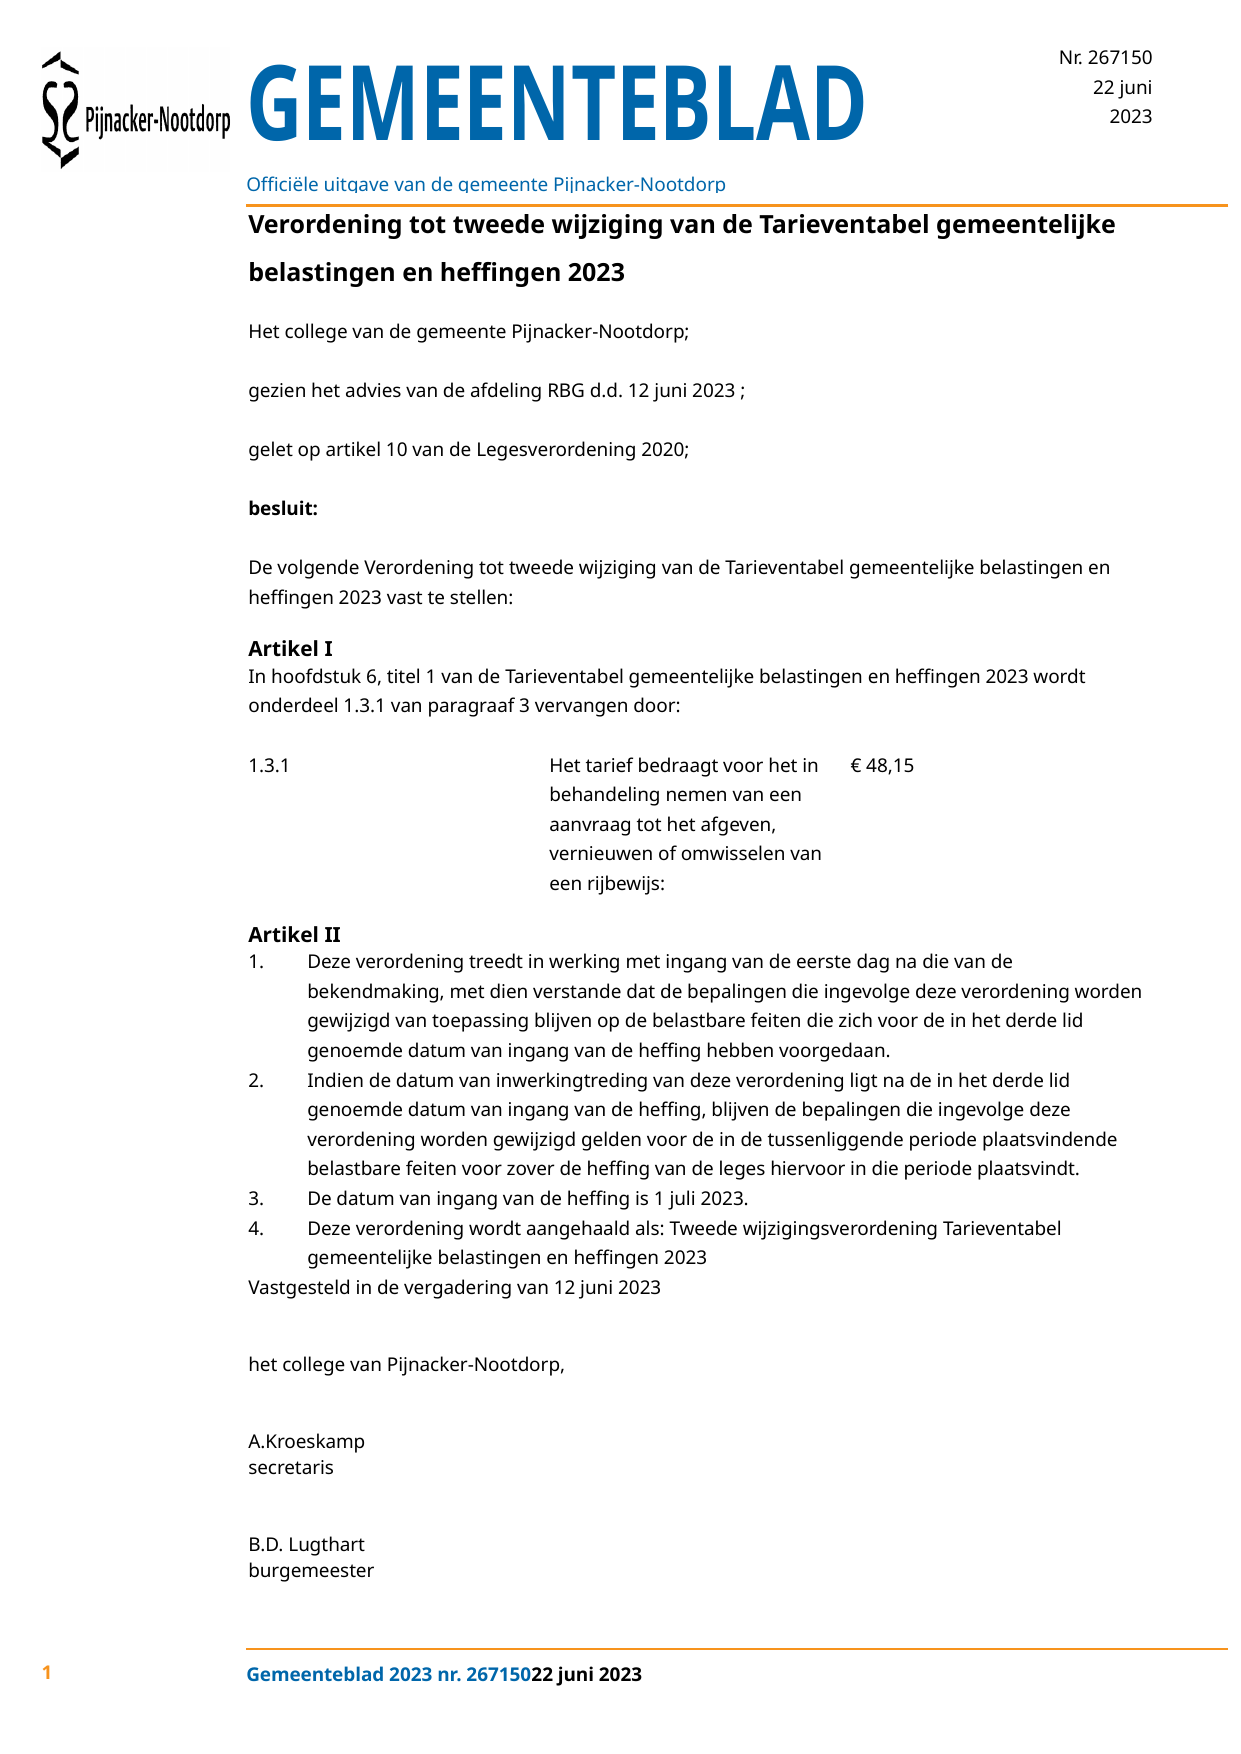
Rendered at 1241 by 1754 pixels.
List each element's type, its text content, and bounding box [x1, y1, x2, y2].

text secretaris [248, 1454, 1152, 1480]
table_header Het tarief bedraagt voor het in behandeling nemen van een aanvraag tot het afgeven, vernieuwen of omwisselen van een rijbewijs: [549, 752, 850, 896]
text Artikel I [248, 634, 1152, 663]
text het college van Pijnacker-Nootdorp, [248, 1351, 1152, 1377]
list Indien de datum van inwerkingtreding van deze verordening ligt na de in het derde lid genoemde datum van ingang van de heffing, blijven de bepalingen die ingevolge deze verordening worden gewijzigd gelden voor de in de tussenliggende periode plaatsvindende belastbare feiten voor zover de heffing van de leges hiervoor in die periode plaatsvindt. [248, 1067, 1152, 1181]
text B.D. Lugthart [248, 1531, 1152, 1557]
text Vastgesteld in de vergadering van 12 juni 2023 [248, 1274, 1152, 1299]
text besluit: [248, 495, 1152, 521]
text Verordening tot tweede wijziging van de Tarieventabel gemeentelijke belastingen en heffingen 2023 [248, 207, 1152, 288]
text gezien het advies van de afdeling RBG d.d. 12 juni 2023 ; [248, 377, 1152, 403]
text burgemeester [248, 1557, 1152, 1583]
list Deze verordening wordt aangehaald als: Tweede wijzigingsverordening Tarieventabel gemeentelijke belastingen en heffingen 2023 [248, 1215, 1152, 1270]
text Het college van de gemeente Pijnacker-Nootdorp; [248, 318, 1152, 344]
text A.Kroeskamp [248, 1428, 1152, 1454]
table_header € 48,15 [850, 752, 1152, 896]
text In hoofdstuk 6, titel 1 van de Tarieventabel gemeentelijke belastingen en heffingen 2023 wordt onderdeel 1.3.1 van paragraaf 3 vervangen door: [248, 663, 1152, 718]
picture [41, 47, 231, 172]
list Deze verordening treedt in werking met ingang van de eerste dag na die van de bekendmaking, met dien verstande dat de bepalingen die ingevolge deze verordening worden gewijzigd van toepassing blijven op de belastbare feiten die zich voor de in het derde lid genoemde datum van ingang van de heffing hebben voorgedaan. [248, 948, 1152, 1063]
text gelet op artikel 10 van de Legesverordening 2020; [248, 436, 1152, 462]
text Artikel II [248, 920, 1152, 948]
text De volgende Verordening tot tweede wijziging van de Tarieventabel gemeentelijke belastingen en heffingen 2023 vast te stellen: [248, 554, 1152, 610]
list De datum van ingang van de heffing is 1 juli 2023. [248, 1185, 1152, 1211]
table_header 1.3.1 [248, 752, 549, 896]
